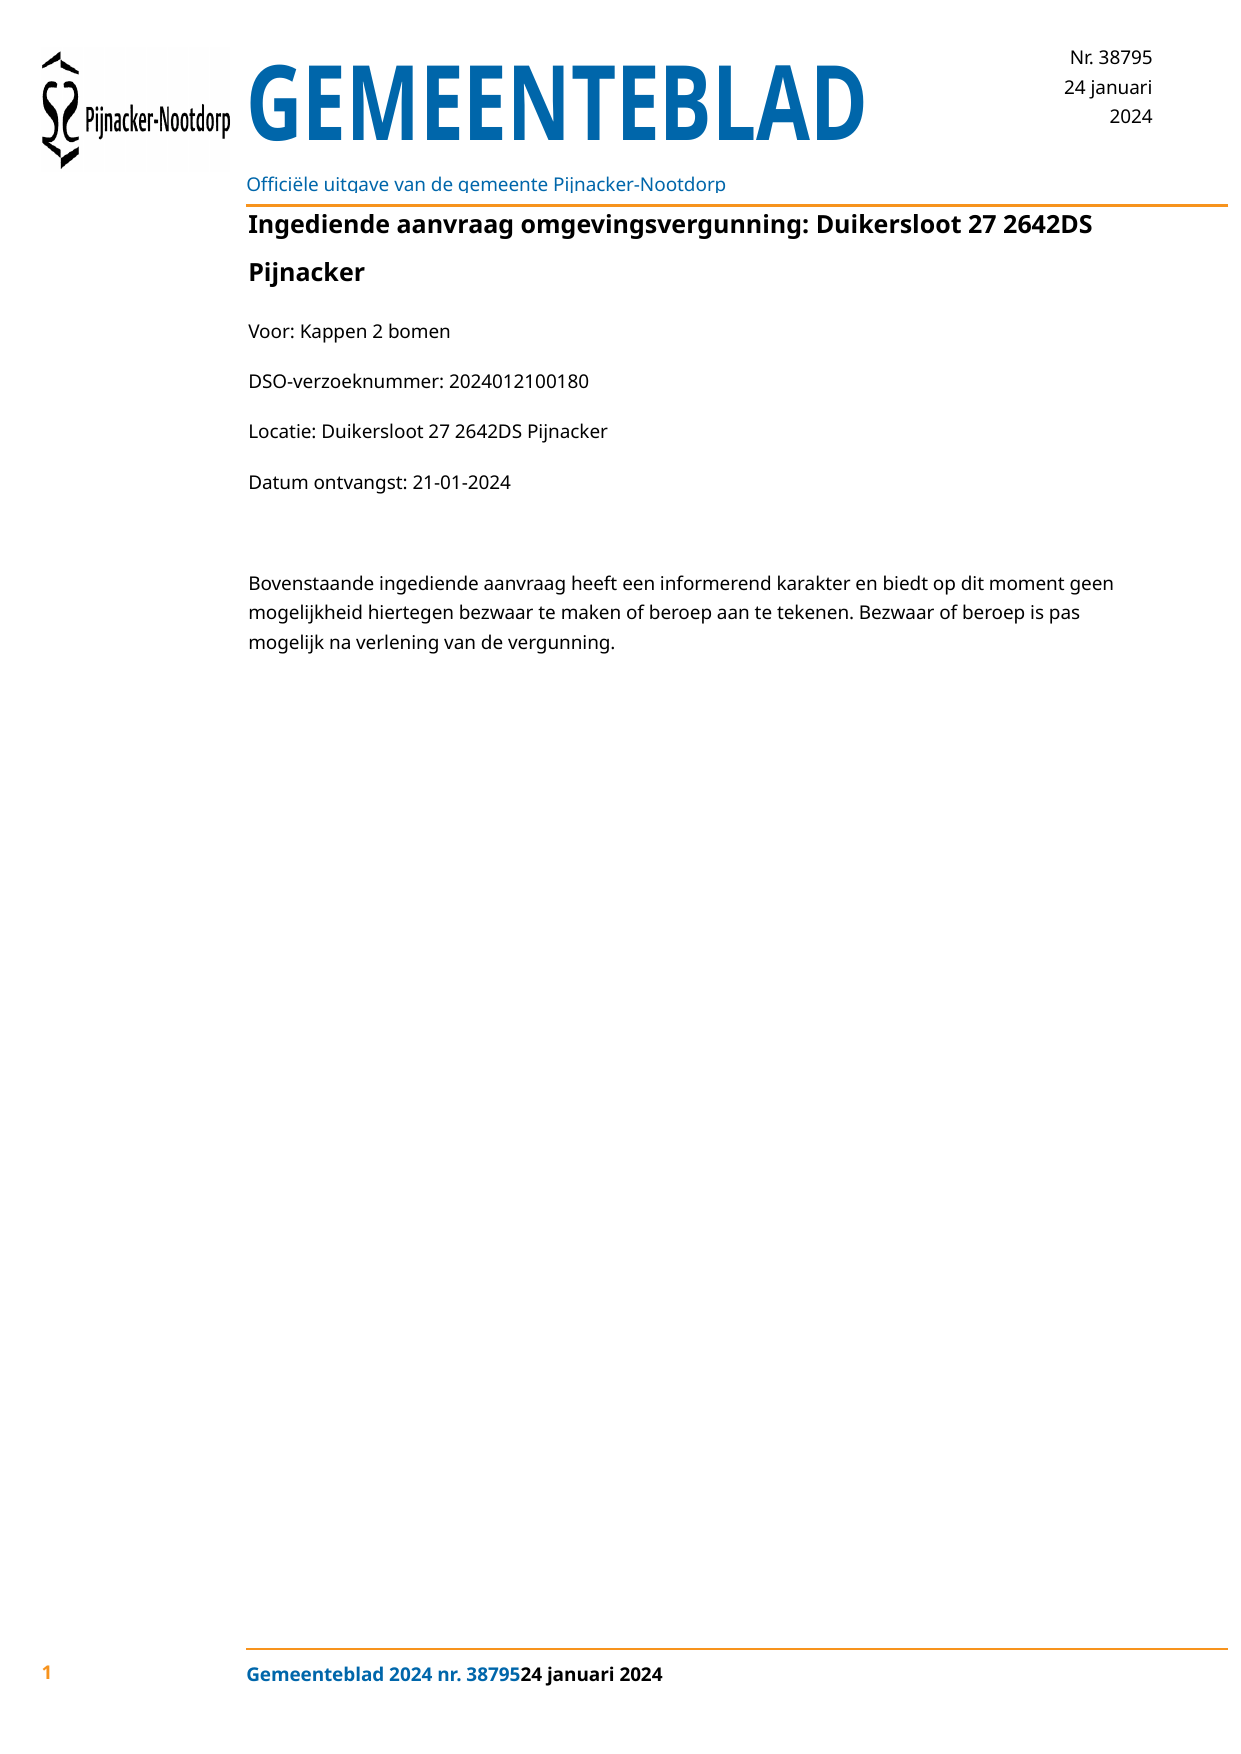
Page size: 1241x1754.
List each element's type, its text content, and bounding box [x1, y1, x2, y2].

picture [41, 47, 231, 172]
text DSO-verzoeknummer: 2024012100180 [248, 368, 1152, 394]
text Bovenstaande ingediende aanvraag heeft een informerend karakter en biedt op dit moment geen mogelijkheid hiertegen bezwaar te maken of beroep aan te tekenen. Bezwaar of beroep is pas mogelijk na verlening van de vergunning. [248, 570, 1152, 655]
text Datum ontvangst: 21-01-2024 [248, 469, 1152, 495]
text Voor: Kappen 2 bomen [248, 318, 1152, 344]
text Locatie: Duikersloot 27 2642DS Pijnacker [248, 419, 1152, 444]
text Ingediende aanvraag omgevingsvergunning: Duikersloot 27 2642DS Pijnacker [248, 207, 1152, 288]
